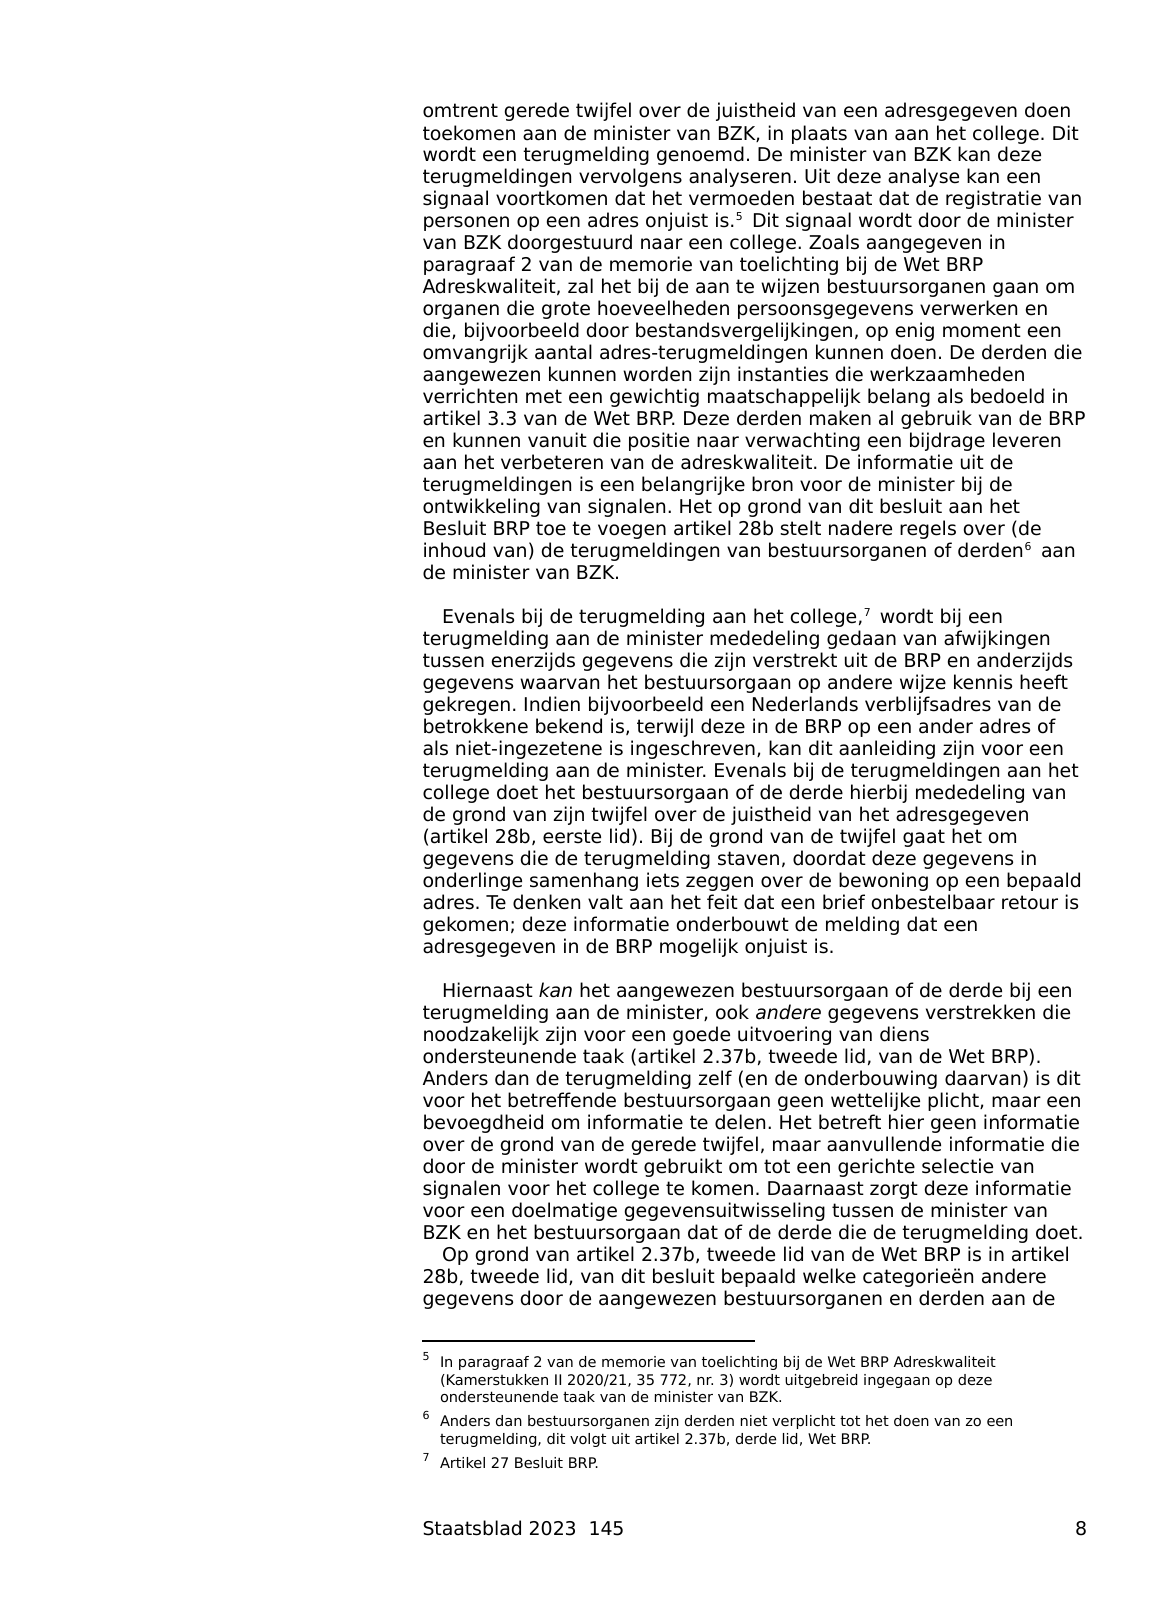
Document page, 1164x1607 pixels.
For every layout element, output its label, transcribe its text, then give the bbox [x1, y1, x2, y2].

text Anders dan bestuursorganen zijn derden niet verplicht tot het doen van zo een terugmelding, dit volgt uit artikel 2.37b, derde lid, Wet BRP. [422, 1409, 1087, 1448]
text omtrent gerede twijfel over de juistheid van een adresgegeven doen toekomen aan de minister van BZK, in plaats van aan het college. Dit wordt een terugmelding genoemd. De minister van BZK kan deze terugmeldingen vervolgens analyseren. Uit deze analyse kan een signaal voortkomen dat het vermoeden bestaat dat de registratie van personen op een adres onjuist is. Dit signaal wordt door de minister van BZK doorgestuurd naar een college. Zoals aangegeven in paragraaf 2 van de memorie van toelichting bij de Wet BRP Adreskwaliteit, zal het bij de aan te wijzen bestuursorganen gaan om organen die grote hoeveelheden persoonsgegevens verwerken en die, bijvoorbeeld door bestandsvergelijkingen, op enig moment een omvangrijk aantal adres-terugmeldingen kunnen doen. De derden die aangewezen kunnen worden zijn instanties die werkzaamheden verrichten met een gewichtig maatschappelijk belang als bedoeld in artikel 3.3 van de Wet BRP. Deze derden maken al gebruik van de BRP en kunnen vanuit die positie naar verwachting een bijdrage leveren aan het verbeteren van de adreskwaliteit. De informatie uit de terugmeldingen is een belangrijke bron voor de minister bij de ontwikkeling van signalen. Het op grond van dit besluit aan het Besluit BRP toe te voegen artikel 28b stelt nadere regels over (de inhoud van) de terugmeldingen van bestuursorganen of derden aan de minister van BZK. [422, 100, 1087, 584]
text In paragraaf 2 van de memorie van toelichting bij de Wet BRP Adreskwaliteit (Kamerstukken II 2020/21, 35 772, nr. 3) wordt uitgebreid ingegaan op deze ondersteunende taak van de minister van BZK. [422, 1350, 1087, 1406]
text Hiernaast kan het aangewezen bestuursorgaan of de derde bij een terugmelding aan de minister, ook andere gegevens verstrekken die noodzakelijk zijn voor een goede uitvoering van diens ondersteunende taak (artikel 2.37b, tweede lid, van de Wet BRP). Anders dan de terugmelding zelf (en de onderbouwing daarvan) is dit voor het betreffende bestuursorgaan geen wettelijke plicht, maar een bevoegdheid om informatie te delen. Het betreft hier geen informatie over de grond van de gerede twijfel, maar aanvullende informatie die door de minister wordt gebruikt om tot een gerichte selectie van signalen voor het college te komen. Daarnaast zorgt deze informatie voor een doelmatige gegevensuitwisseling tussen de minister van BZK en het bestuursorgaan dat of de derde die de terugmelding doet. [422, 980, 1087, 1244]
text Op grond van artikel 2.37b, tweede lid van de Wet BRP is in artikel 28b, tweede lid, van dit besluit bepaald welke categorieën andere gegevens door de aangewezen bestuursorganen en derden aan de [422, 1244, 1087, 1310]
text Evenals bij de terugmelding aan het college, wordt bij een terugmelding aan de minister mededeling gedaan van afwijkingen tussen enerzijds gegevens die zijn verstrekt uit de BRP en anderzijds gegevens waarvan het bestuursorgaan op andere wijze kennis heeft gekregen. Indien bijvoorbeeld een Nederlands verblijfsadres van de betrokkene bekend is, terwijl deze in de BRP op een ander adres of als niet-ingezetene is ingeschreven, kan dit aanleiding zijn voor een terugmelding aan de minister. Evenals bij de terugmeldingen aan het college doet het bestuursorgaan of de derde hierbij mededeling van de grond van zijn twijfel over de juistheid van het adresgegeven (artikel 28b, eerste lid). Bij de grond van de twijfel gaat het om gegevens die de terugmelding staven, doordat deze gegevens in onderlinge samenhang iets zeggen over de bewoning op een bepaald adres. Te denken valt aan het feit dat een brief onbestelbaar retour is gekomen; deze informatie onderbouwt de melding dat een adresgegeven in de BRP mogelijk onjuist is. [422, 606, 1087, 958]
text Artikel 27 Besluit BRP. [422, 1451, 1087, 1473]
